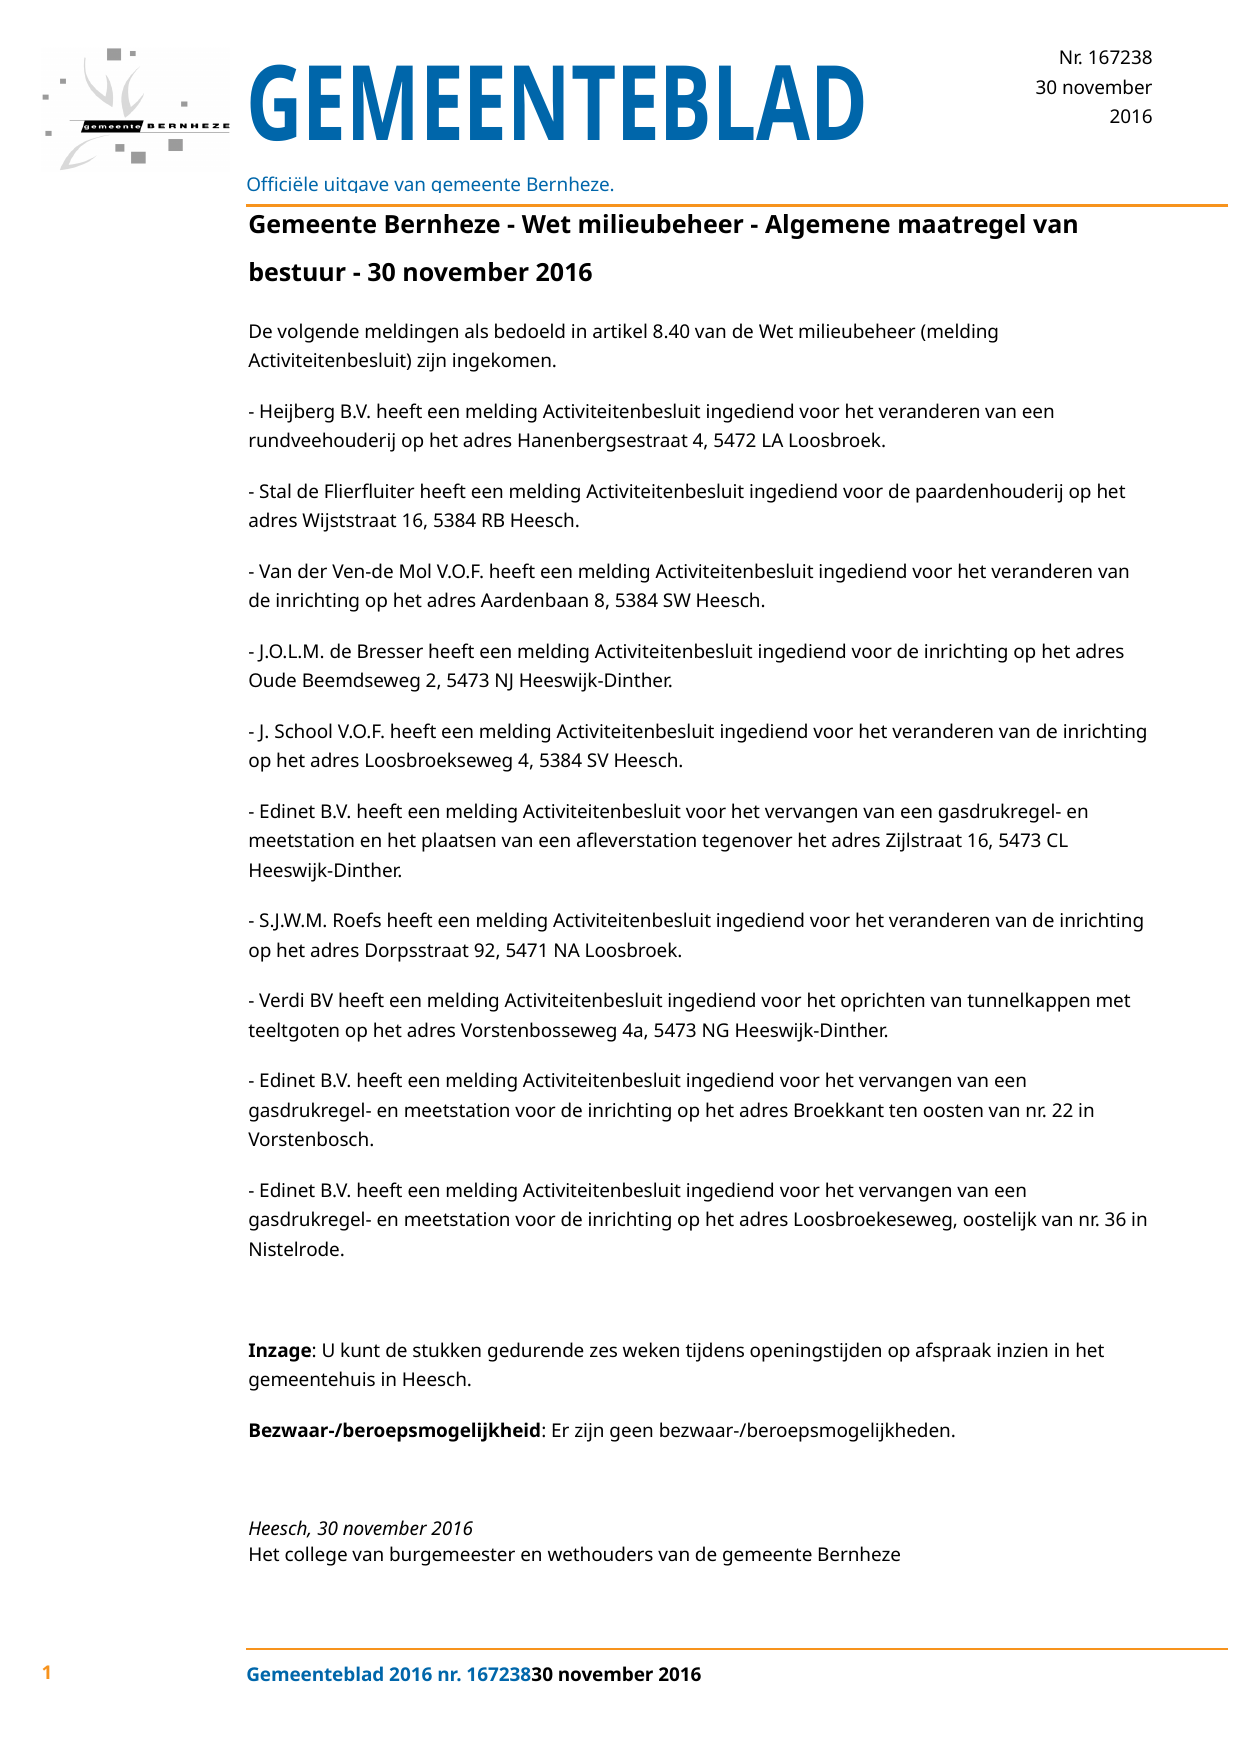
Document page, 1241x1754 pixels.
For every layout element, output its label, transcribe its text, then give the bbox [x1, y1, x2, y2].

text - Verdi BV heeft een melding Activiteitenbesluit ingediend voor het oprichten van tunnelkappen met teeltgoten op het adres Vorstenbosseweg 4a, 5473 NG Heeswijk-Dinther. [248, 987, 1152, 1043]
text - Edinet B.V. heeft een melding Activiteitenbesluit voor het vervangen van een gasdrukregel- en meetstation en het plaatsen van een afleverstation tegenover het adres Zijlstraat 16, 5473 CL Heeswijk-Dinther. [248, 798, 1152, 883]
picture [41, 47, 231, 172]
text - Heijberg B.V. heeft een melding Activiteitenbesluit ingediend voor het veranderen van een rundveehouderij op het adres Hanenbergsestraat 4, 5472 LA Loosbroek. [248, 398, 1152, 453]
text - Stal de Flierfluiter heeft een melding Activiteitenbesluit ingediend voor de paardenhouderij op het adres Wijststraat 16, 5384 RB Heesch. [248, 478, 1152, 533]
text - J. School V.O.F. heeft een melding Activiteitenbesluit ingediend voor het veranderen van de inrichting op het adres Loosbroekseweg 4, 5384 SV Heesch. [248, 718, 1152, 773]
text - Edinet B.V. heeft een melding Activiteitenbesluit ingediend voor het vervangen van een gasdrukregel- en meetstation voor de inrichting op het adres Loosbroekeseweg, oostelijk van nr. 36 in Nistelrode. [248, 1177, 1152, 1262]
text - J.O.L.M. de Bresser heeft een melding Activiteitenbesluit ingediend voor de inrichting op het adres Oude Beemdseweg 2, 5473 NJ Heeswijk-Dinther. [248, 638, 1152, 693]
text Bezwaar-/beroepsmogelijkheid: Er zijn geen bezwaar-/beroepsmogelijkheden. [248, 1417, 1152, 1443]
text - Van der Ven-de Mol V.O.F. heeft een melding Activiteitenbesluit ingediend voor het veranderen van de inrichting op het adres Aardenbaan 8, 5384 SW Heesch. [248, 558, 1152, 613]
text Inzage: U kunt de stukken gedurende zes weken tijdens openingstijden op afspraak inzien in het gemeentehuis in Heesch. [248, 1337, 1152, 1392]
text De volgende meldingen als bedoeld in artikel 8.40 van de Wet milieubeheer (melding Activiteitenbesluit) zijn ingekomen. [248, 318, 1152, 373]
text Gemeente Bernheze - Wet milieubeheer - Algemene maatregel van bestuur - 30 november 2016 [248, 207, 1152, 288]
text Het college van burgemeester en wethouders van de gemeente Bernheze [248, 1541, 1152, 1567]
text Heesch, 30 november 2016 [248, 1515, 1152, 1541]
text - Edinet B.V. heeft een melding Activiteitenbesluit ingediend voor het vervangen van een gasdrukregel- en meetstation voor de inrichting op het adres Broekkant ten oosten van nr. 22 in Vorstenbosch. [248, 1067, 1152, 1152]
text - S.J.W.M. Roefs heeft een melding Activiteitenbesluit ingediend voor het veranderen van de inrichting op het adres Dorpsstraat 92, 5471 NA Loosbroek. [248, 907, 1152, 963]
